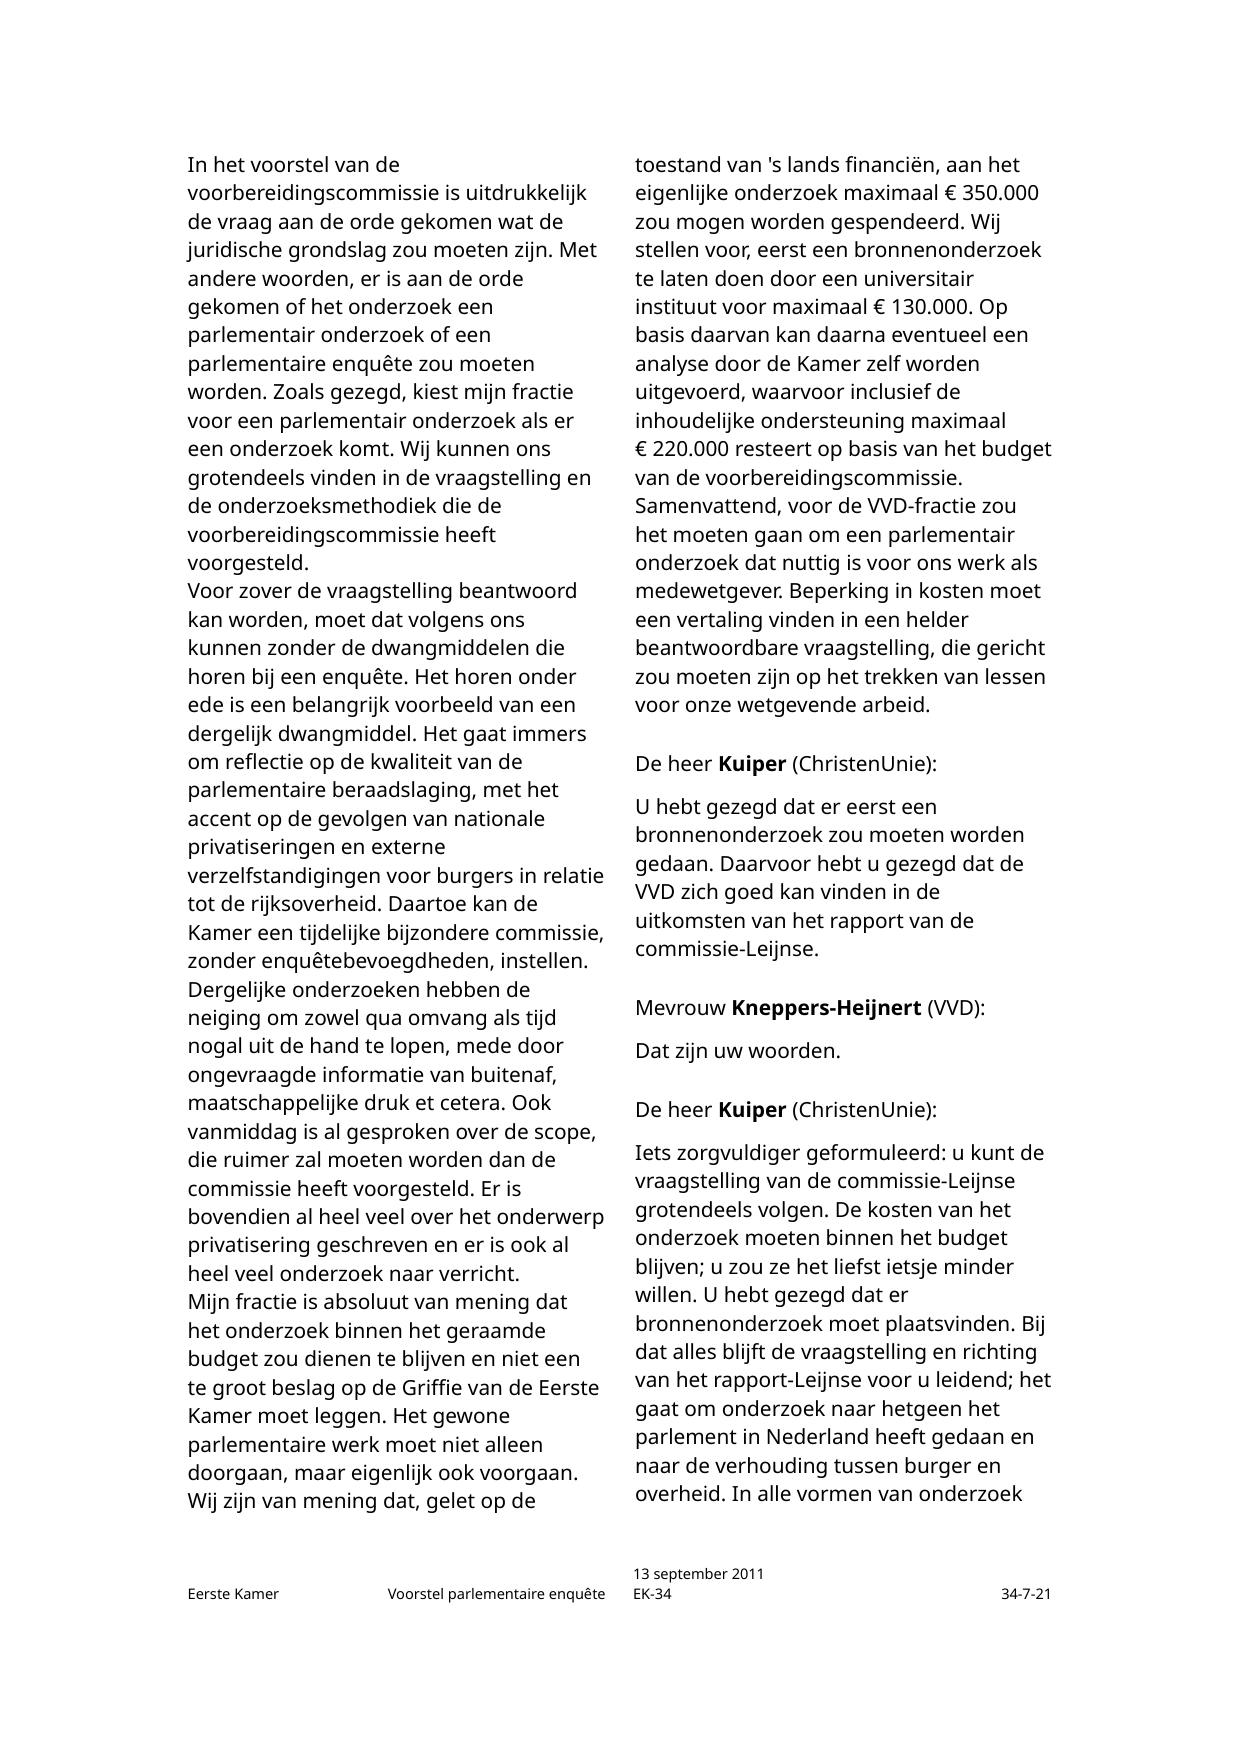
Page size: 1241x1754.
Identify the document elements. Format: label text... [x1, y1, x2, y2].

text Iets zorgvuldiger geformuleerd: u kunt de vraagstelling van de commissie-Leijnse grotendeels volgen. De kosten van het onderzoek moeten binnen het budget blijven; u zou ze het liefst ietsje minder willen. U hebt gezegd dat er bronnenonderzoek moet plaatsvinden. Bij dat alles blijft de vraagstelling en richting van het rapport-Leijnse voor u leidend; het gaat om onderzoek naar hetgeen het parlement in Nederland heeft gedaan en naar de verhouding tussen burger en overheid. In alle vormen van onderzoek [635, 1138, 1053, 1508]
text Voor zover de vraagstelling beantwoord kan worden, moet dat volgens ons kunnen zonder de dwangmiddelen die horen bij een enquête. Het horen onder ede is een belangrijk voorbeeld van een dergelijk dwangmiddel. Het gaat immers om reflectie op de kwaliteit van de parlementaire beraadslaging, met het accent op de gevolgen van nationale privatiseringen en externe verzelfstandigingen voor burgers in relatie tot de rijksoverheid. Daartoe kan de Kamer een tijdelijke bijzondere commissie, zonder enquêtebevoegdheden, instellen. [187, 577, 605, 975]
text Dergelijke onderzoeken hebben de neiging om zowel qua omvang als tijd nogal uit de hand te lopen, mede door ongevraagde informatie van buitenaf, maatschappelijke druk et cetera. Ook vanmiddag is al gesproken over de scope, die ruimer zal moeten worden dan de commissie heeft voorgesteld. Er is bovendien al heel veel over het onderwerp privatisering geschreven en er is ook al heel veel onderzoek naar verricht. [187, 975, 605, 1287]
text De heer Kuiper (ChristenUnie): [635, 1095, 1053, 1123]
text Dat zijn uw woorden. [635, 1036, 1053, 1065]
text Samenvattend, voor de VVD-fractie zou het moeten gaan om een parlementair onderzoek dat nuttig is voor ons werk als medewetgever. Beperking in kosten moet een vertaling vinden in een helder beantwoordbare vraagstelling, die gericht zou moeten zijn op het trekken van lessen voor onze wetgevende arbeid. [635, 491, 1053, 719]
text In het voorstel van de voorbereidingscommissie is uitdrukkelijk de vraag aan de orde gekomen wat de juridische grondslag zou moeten zijn. Met andere woorden, er is aan de orde gekomen of het onderzoek een parlementair onderzoek of een parlementaire enquête zou moeten worden. Zoals gezegd, kiest mijn fractie voor een parlementair onderzoek als er een onderzoek komt. Wij kunnen ons grotendeels vinden in de vraagstelling en de onderzoeksmethodiek die de voorbereidingscommissie heeft voorgesteld. [187, 150, 605, 577]
text toestand van 's lands financiën, aan het eigenlijke onderzoek maximaal € 350.000 zou mogen worden gespendeerd. Wij stellen voor, eerst een bronnenonderzoek te laten doen door een universitair instituut voor maximaal € 130.000. Op basis daarvan kan daarna eventueel een analyse door de Kamer zelf worden uitgevoerd, waarvoor inclusief de inhoudelijke ondersteuning maximaal € 220.000 resteert op basis van het budget van de voorbereidingscommissie. [635, 150, 1053, 491]
text U hebt gezegd dat er eerst een bronnenonderzoek zou moeten worden gedaan. Daarvoor hebt u gezegd dat de VVD zich goed kan vinden in de uitkomsten van het rapport van de commissie-Leijnse. [635, 792, 1053, 963]
text De heer Kuiper (ChristenUnie): [635, 749, 1053, 777]
text Mijn fractie is absoluut van mening dat het onderzoek binnen het geraamde budget zou dienen te blijven en niet een te groot beslag op de Griffie van de Eerste Kamer moet leggen. Het gewone parlementaire werk moet niet alleen doorgaan, maar eigenlijk ook voorgaan. Wij zijn van mening dat, gelet op de [187, 1287, 605, 1515]
text Mevrouw Kneppers-Heijnert (VVD): [635, 993, 1053, 1021]
